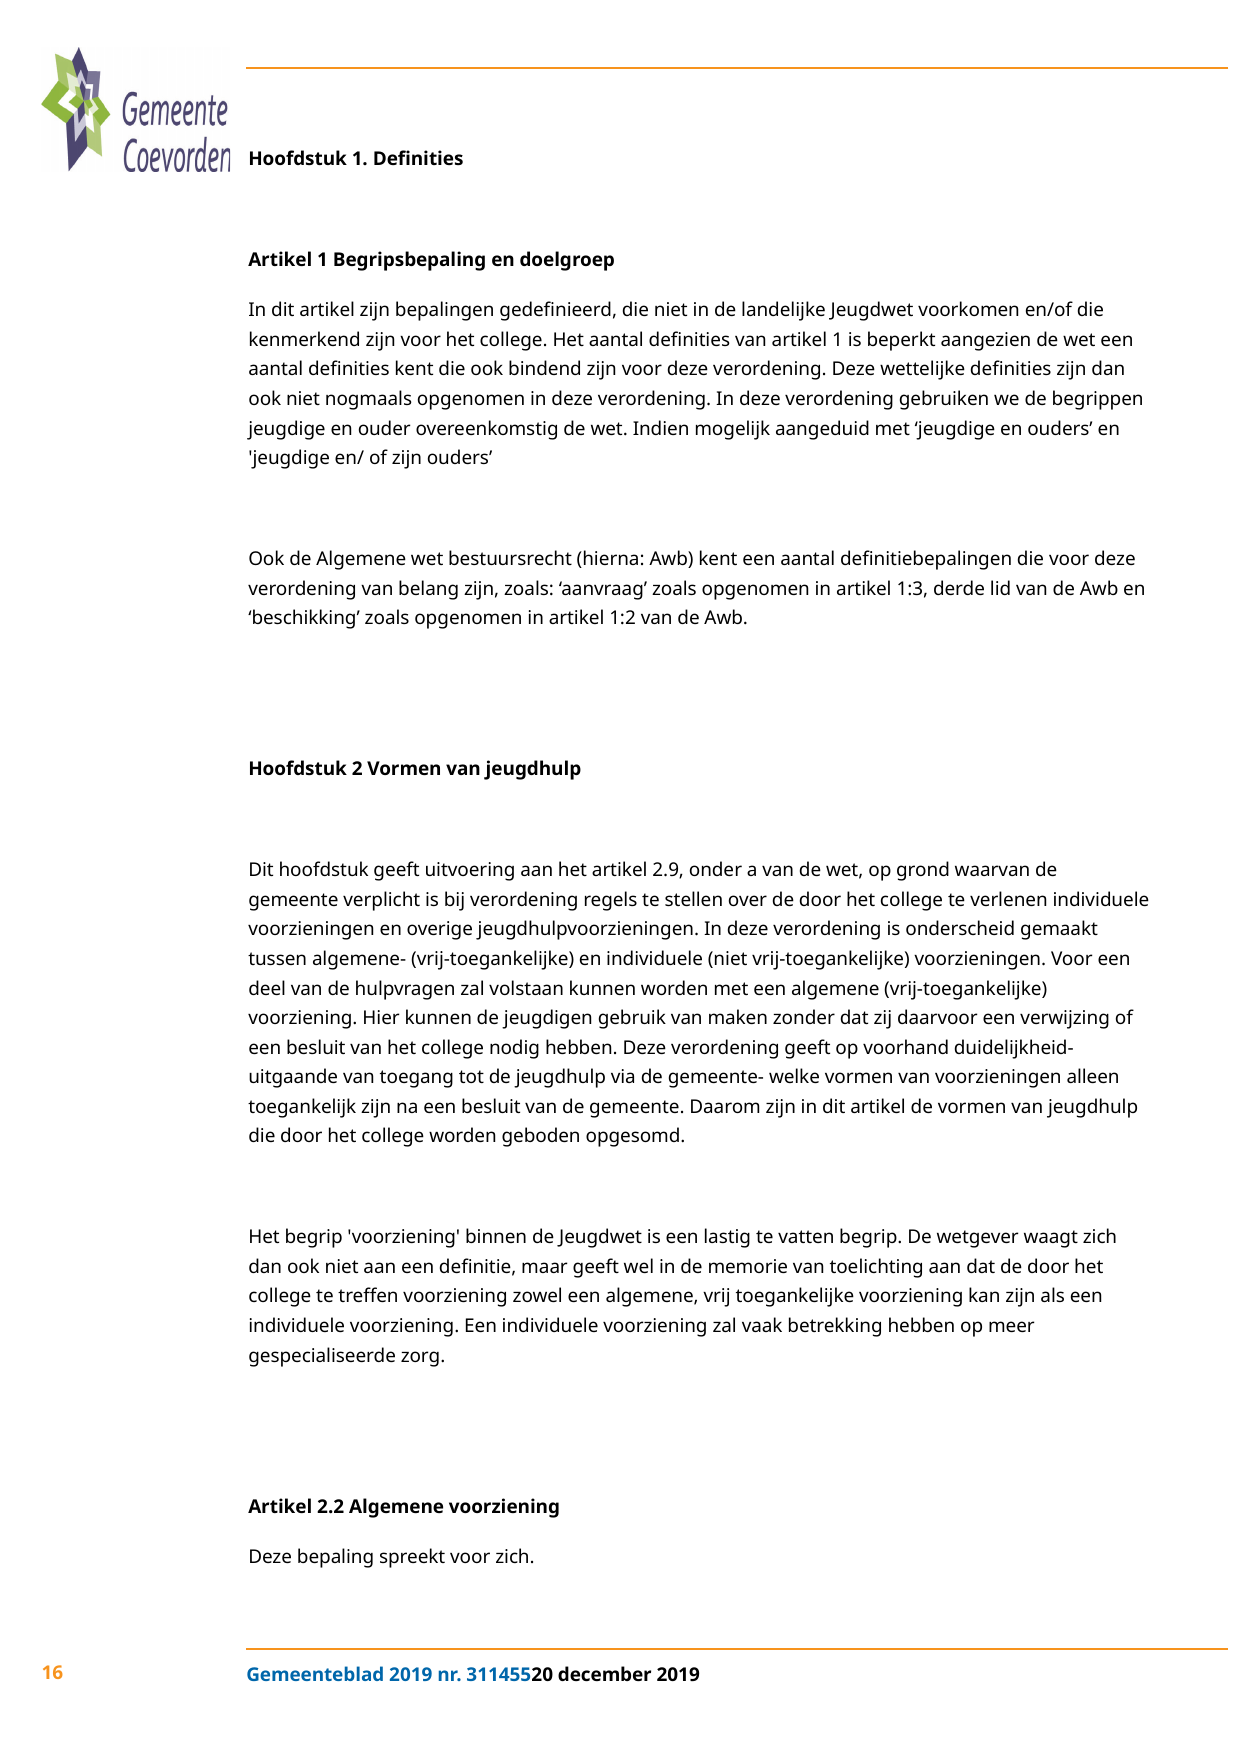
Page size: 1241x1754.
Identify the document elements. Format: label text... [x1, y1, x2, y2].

text Ook de Algemene wet bestuursrecht (hierna: Awb) kent een aantal definitiebepalingen die voor deze verordening van belang zijn, zoals: ‘aanvraag’ zoals opgenomen in artikel 1:3, derde lid van de Awb en ‘beschikking’ zoals opgenomen in artikel 1:2 van de Awb. [248, 545, 1152, 630]
text Hoofdstuk 1. Definities [248, 145, 1152, 171]
text Artikel 1 Begripsbepaling en doelgroep [248, 246, 1152, 272]
picture [41, 47, 231, 172]
text Artikel 2.2 Algemene voorziening [248, 1493, 1152, 1519]
text Hoofdstuk 2 Vormen van jeugdhulp [248, 756, 1152, 781]
text In dit artikel zijn bepalingen gedefinieerd, die niet in de landelijke Jeugdwet voorkomen en/of die kenmerkend zijn voor het college. Het aantal definities van artikel 1 is beperkt aangezien de wet een aantal definities kent die ook bindend zijn voor deze verordening. Deze wettelijke definities zijn dan ook niet nogmaals opgenomen in deze verordening. In deze verordening gebruiken we de begrippen jeugdige en ouder overeenkomstig de wet. Indien mogelijk aangeduid met ‘jeugdige en ouders’ en 'jeugdige en/ of zijn ouders’ [248, 296, 1152, 470]
text Het begrip 'voorziening' binnen de Jeugdwet is een lastig te vatten begrip. De wetgever waagt zich dan ook niet aan een definitie, maar geeft wel in de memorie van toelichting aan dat de door het college te treffen voorziening zowel een algemene, vrij toegankelijke voorziening kan zijn als een individuele voorziening. Een individuele voorziening zal vaak betrekking hebben op meer gespecialiseerde zorg. [248, 1223, 1152, 1368]
text Dit hoofdstuk geeft uitvoering aan het artikel 2.9, onder a van de wet, op grond waarvan de gemeente verplicht is bij verordening regels te stellen over de door het college te verlenen individuele voorzieningen en overige jeugdhulpvoorzieningen. In deze verordening is onderscheid gemaakt tussen algemene- (vrij-toegankelijke) en individuele (niet vrij-toegankelijke) voorzieningen. Voor een deel van de hulpvragen zal volstaan kunnen worden met een algemene (vrij-toegankelijke) voorziening. Hier kunnen de jeugdigen gebruik van maken zonder dat zij daarvoor een verwijzing of een besluit van het college nodig hebben. Deze verordening geeft op voorhand duidelijkheid- uitgaande van toegang tot de jeugdhulp via de gemeente- welke vormen van voorzieningen alleen toegankelijk zijn na een besluit van de gemeente. Daarom zijn in dit artikel de vormen van jeugdhulp die door het college worden geboden opgesomd. [248, 856, 1152, 1148]
text Deze bepaling spreekt voor zich. [248, 1543, 1152, 1569]
